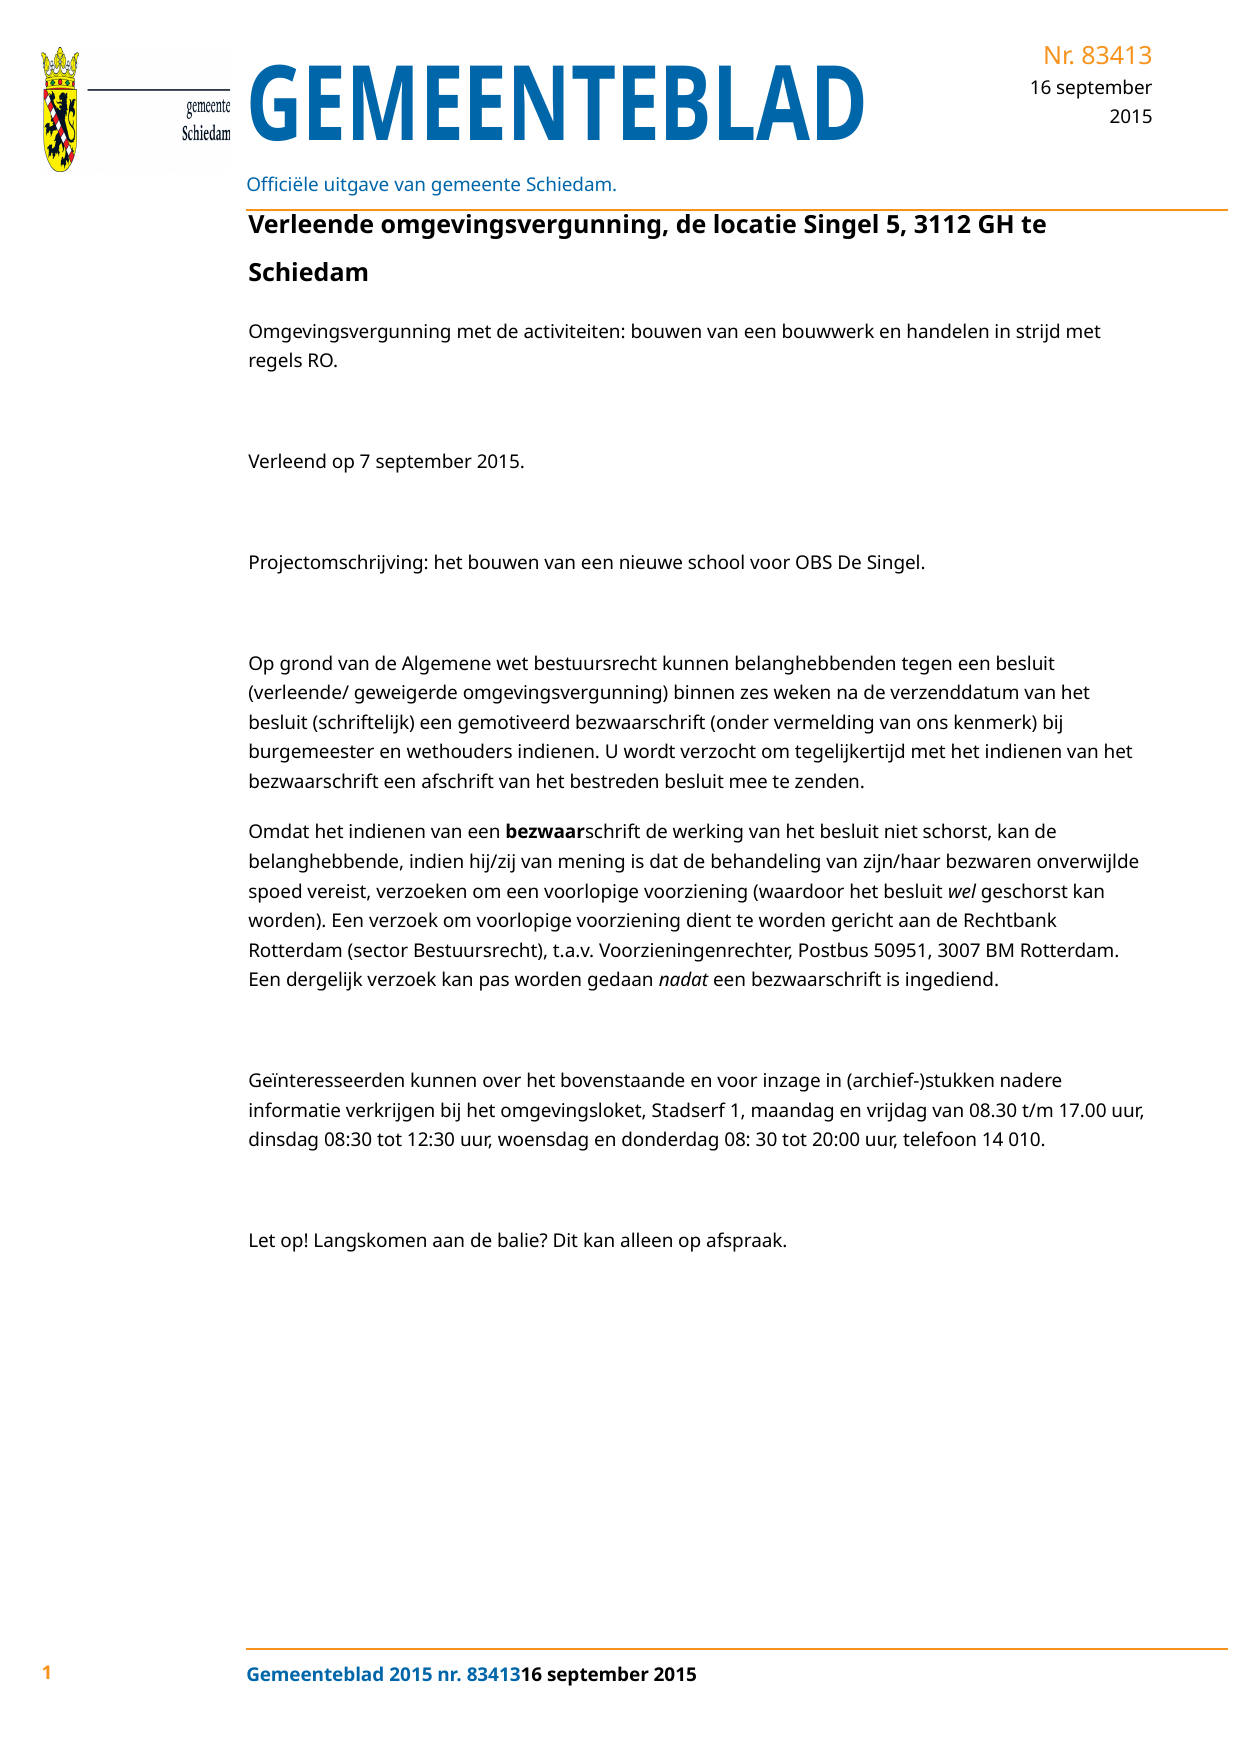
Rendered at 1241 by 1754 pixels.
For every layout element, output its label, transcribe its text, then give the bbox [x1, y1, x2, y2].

text Let op! Langskomen aan de balie? Dit kan alleen op afspraak. [248, 1227, 1152, 1253]
text Omdat het indienen van een bezwaarschrift de werking van het besluit niet schorst, kan de belanghebbende, indien hij/zij van mening is dat de behandeling van zijn/haar bezwaren onverwijlde spoed vereist, verzoeken om een voorlopige voorziening (waardoor het besluit wel geschorst kan worden). Een verzoek om voorlopige voorziening dient te worden gericht aan de Rechtbank Rotterdam (sector Bestuursrecht), t.a.v. Voorzieningenrechter, Postbus 50951, 3007 BM Rotterdam. Een dergelijk verzoek kan pas worden gedaan nadat een bezwaarschrift is ingediend. [248, 819, 1152, 992]
text Verleend op 7 september 2015. [248, 448, 1152, 474]
text Op grond van de Algemene wet bestuursrecht kunnen belanghebbenden tegen een besluit (verleende/ geweigerde omgevingsvergunning) binnen zes weken na de verzenddatum van het besluit (schriftelijk) een gemotiveerd bezwaarschrift (onder vermelding van ons kenmerk) bij burgemeester en wethouders indienen. U wordt verzocht om tegelijkertijd met het indienen van het bezwaarschrift een afschrift van het bestreden besluit mee te zenden. [248, 650, 1152, 794]
text Omgevingsvergunning met de activiteiten: bouwen van een bouwwerk en handelen in strijd met regels RO. [248, 318, 1152, 373]
text Geïnteresseerden kunnen over het bovenstaande en voor inzage in (archief-)stukken nadere informatie verkrijgen bij het omgevingsloket, Stadserf 1, maandag en vrijdag van 08.30 t/m 17.00 uur, dinsdag 08:30 tot 12:30 uur, woensdag en donderdag 08: 30 tot 20:00 uur, telefoon 14 010. [248, 1067, 1152, 1152]
picture [41, 47, 231, 172]
text Projectomschrijving: het bouwen van een nieuwe school voor OBS De Singel. [248, 549, 1152, 575]
text Verleende omgevingsvergunning, de locatie Singel 5, 3112 GH te Schiedam [248, 211, 1152, 288]
